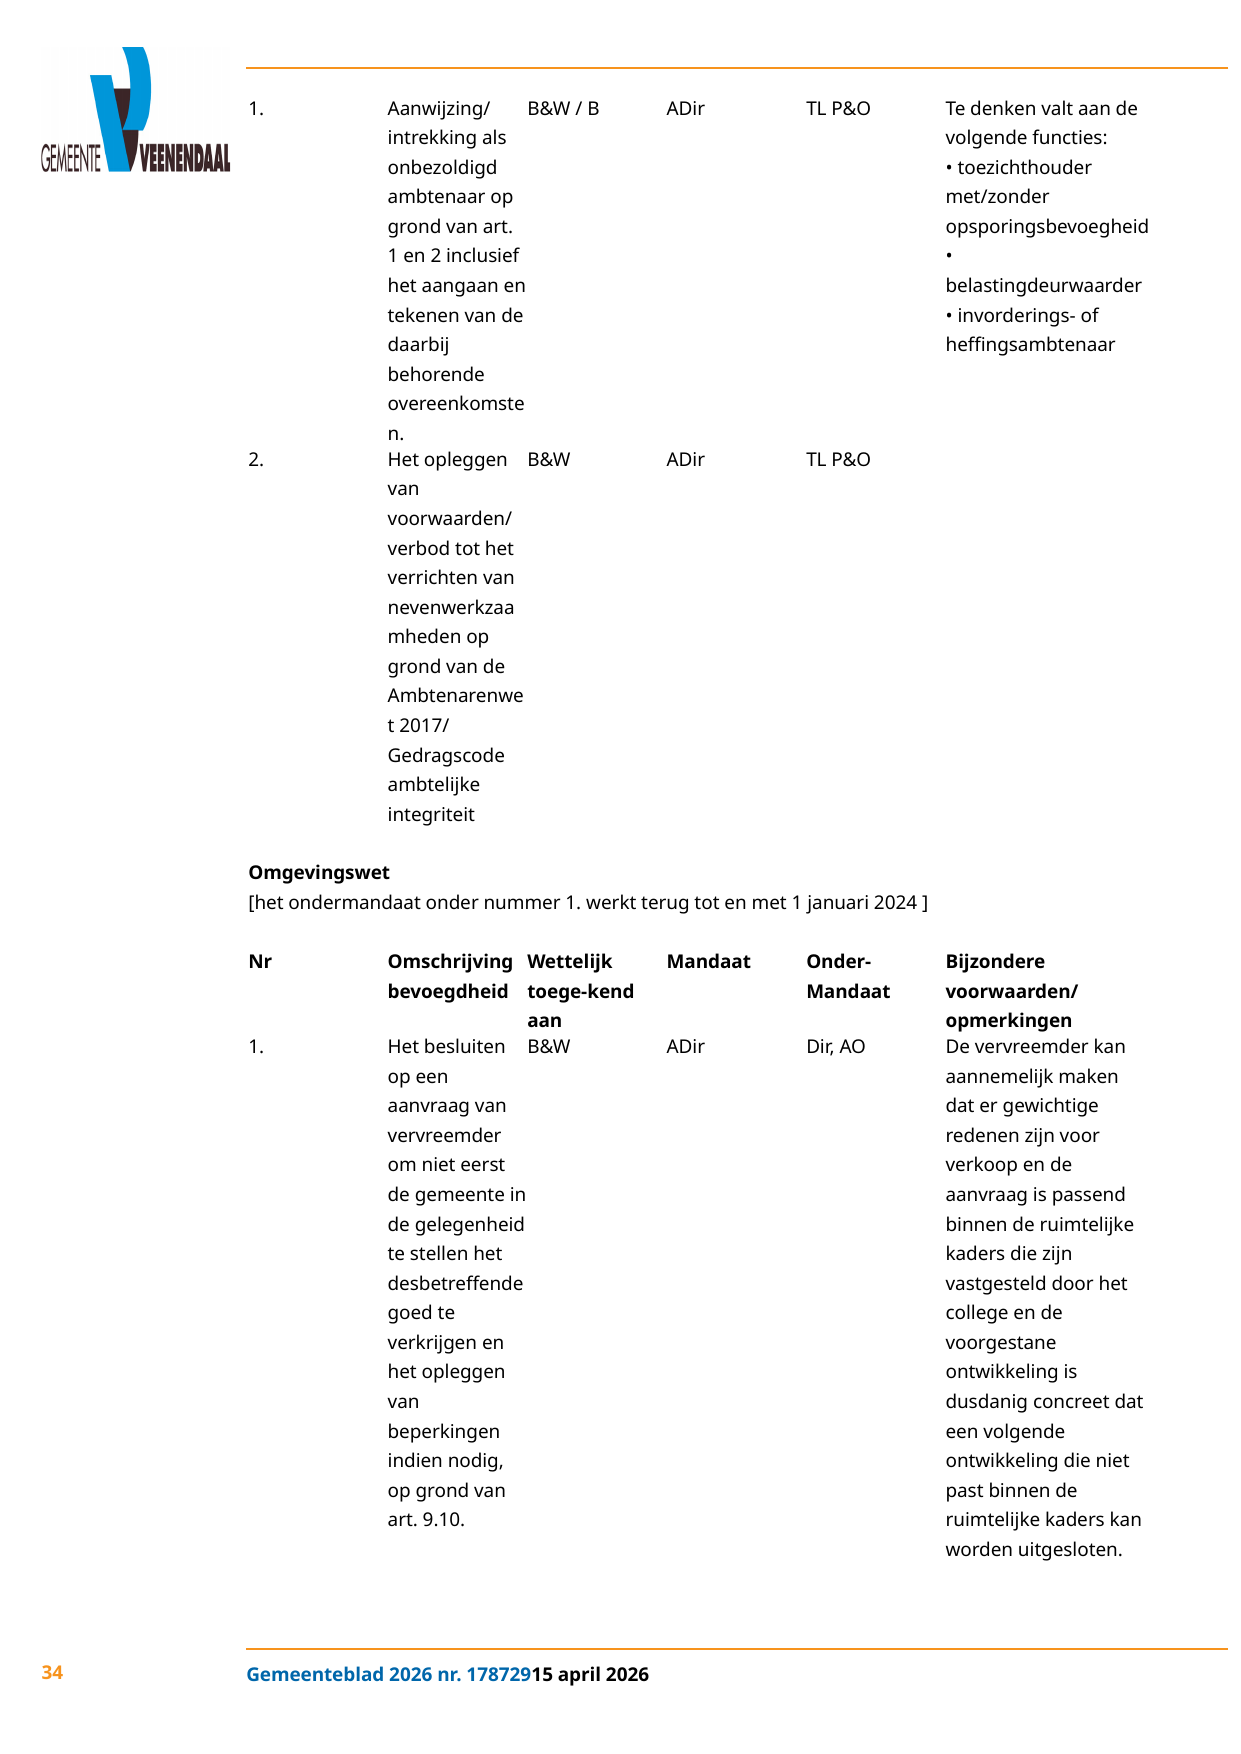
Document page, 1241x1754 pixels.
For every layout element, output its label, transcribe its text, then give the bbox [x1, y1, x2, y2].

table_cell ADir [666, 95, 806, 446]
table_cell ADir [666, 1033, 806, 1562]
table_cell B&W / B [527, 95, 666, 446]
table_cell 1. [248, 95, 387, 446]
table_cell TL P&O [806, 95, 945, 446]
text Omgevingswet [248, 859, 1152, 885]
table_cell Het opleggen van voorwaarden/ verbod tot het verrichten van nevenwerkzaamheden op grond van de Ambtenarenwet 2017/ Gedragscode ambtelijke integriteit [388, 446, 527, 827]
table_cell TL P&O [806, 446, 945, 827]
table_header Wettelijk toege-kend aan [527, 948, 666, 1033]
table_cell 2. [248, 446, 387, 827]
table_cell Het besluiten op een aanvraag van vervreemder om niet eerst de gemeente in de gelegenheid te stellen het desbetreffende goed te verkrijgen en het opleggen van beperkingen indien nodig, op grond van art. 9.10. [388, 1033, 527, 1562]
table_cell Aanwijzing/intrekking als onbezoldigd ambtenaar op grond van art. 1 en 2 inclusief het aangaan en tekenen van de daarbij behorende overeenkomsten. [388, 95, 527, 446]
table_cell B&W [527, 446, 666, 827]
table_cell [945, 446, 1152, 827]
picture [123, 47, 231, 172]
table_header Onder- Mandaat [806, 948, 945, 1033]
picture [41, 47, 130, 172]
table_cell De vervreemder kan aannemelijk maken dat er gewichtige redenen zijn voor verkoop en de aanvraag is passend binnen de ruimtelijke kaders die zijn vastgesteld door het college en de voorgestane ontwikkeling is dusdanig concreet dat een volgende ontwikkeling die niet past binnen de ruimtelijke kaders kan worden uitgesloten. [945, 1033, 1152, 1562]
table_header Mandaat [666, 948, 806, 1033]
table_cell Dir, AO [806, 1033, 945, 1562]
table_cell B&W [527, 1033, 666, 1562]
table_cell Te denken valt aan de volgende functies: • toezichthouder met/zonder opsporingsbevoegheid • belastingdeurwaarder • invorderings- of heffingsambtenaar [945, 95, 1152, 446]
table_cell ADir [666, 446, 806, 827]
table_header Omschrijving bevoegdheid [388, 948, 527, 1033]
table_cell 1. [248, 1033, 387, 1562]
text [het ondermandaat onder nummer 1. werkt terug tot en met 1 januari 2024 ] [248, 889, 1152, 915]
table_header Bijzondere voorwaarden/ opmerkingen [945, 948, 1152, 1033]
table_header Nr [248, 948, 387, 1033]
